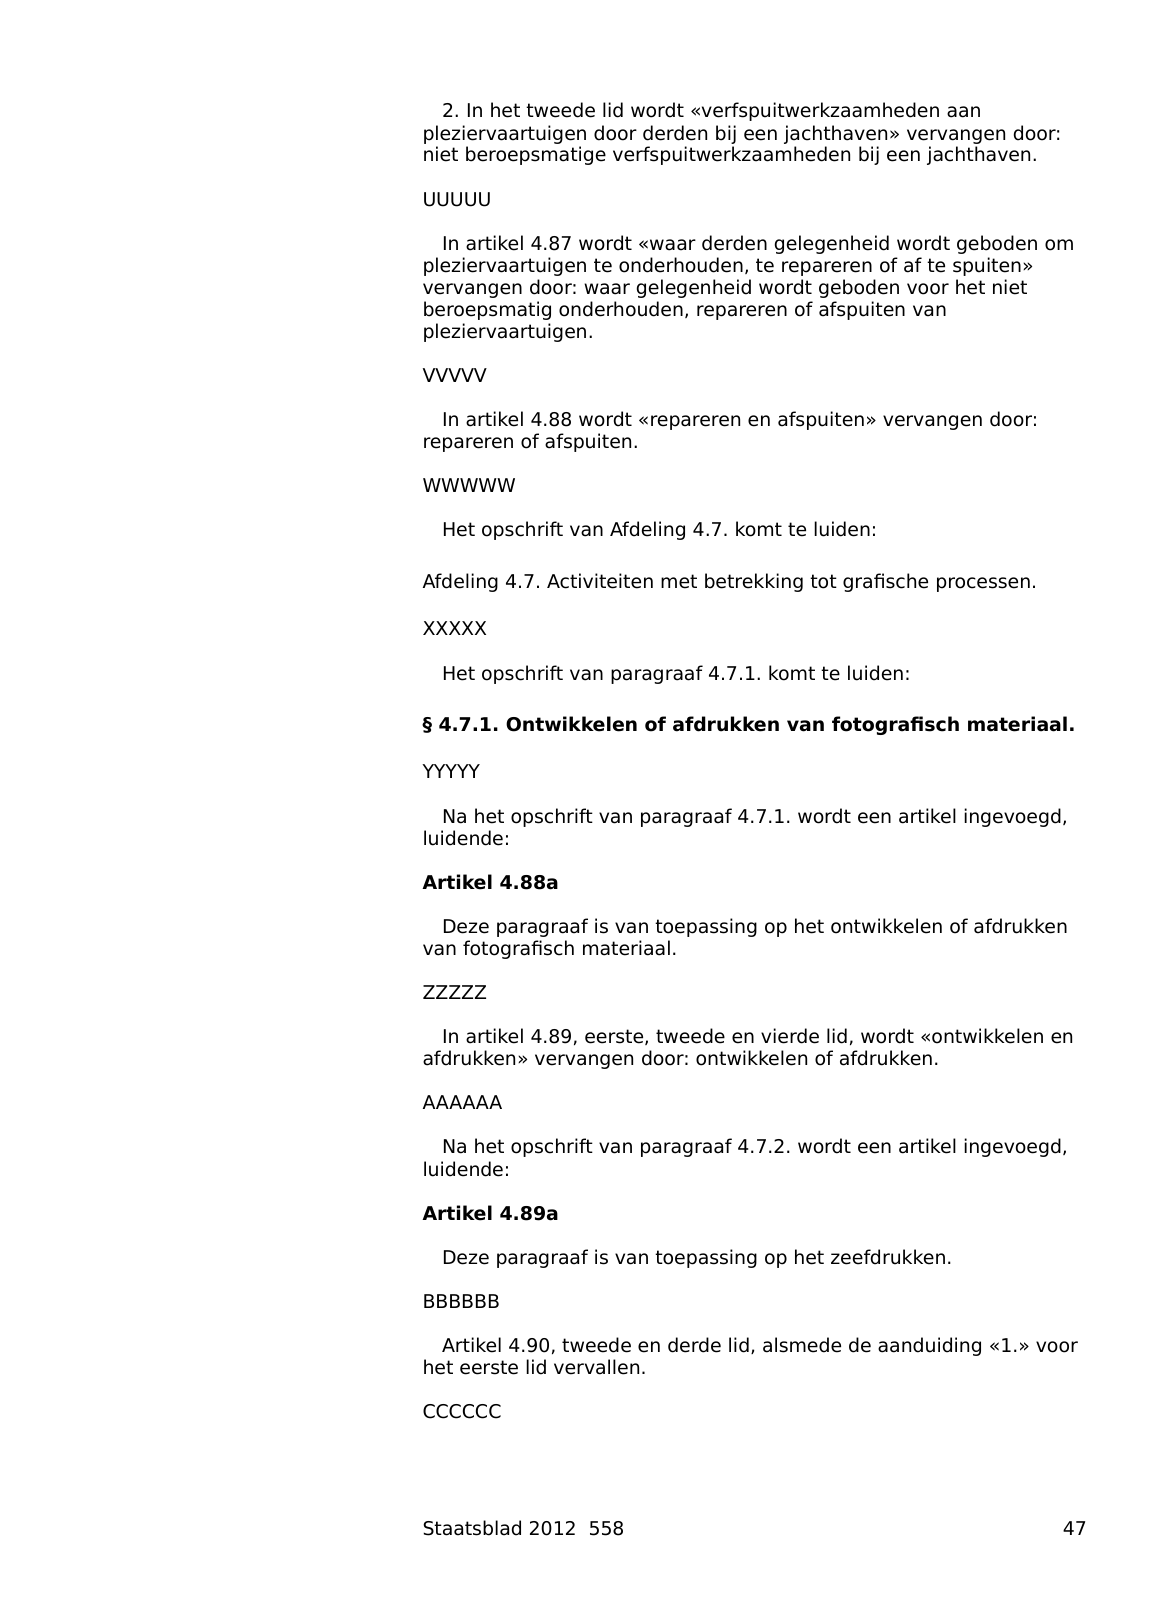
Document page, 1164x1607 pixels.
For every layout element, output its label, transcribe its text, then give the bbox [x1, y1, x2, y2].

text Artikel 4.90, tweede en derde lid, alsmede de aanduiding «1.» voor het eerste lid vervallen. [422, 1335, 1087, 1379]
text Het opschrift van Afdeling 4.7. komt te luiden: [422, 519, 1087, 541]
text In artikel 4.89, eerste, tweede en vierde lid, wordt «ontwikkelen en afdrukken» vervangen door: ontwikkelen of afdrukken. [422, 1026, 1087, 1070]
text BBBBBB [422, 1291, 1087, 1313]
text Deze paragraaf is van toepassing op het ontwikkelen of afdrukken van fotografisch materiaal. [422, 916, 1087, 960]
subtitle Afdeling 4.7. Activiteiten met betrekking tot grafische processen. [422, 571, 1087, 593]
text Deze paragraaf is van toepassing op het zeefdrukken. [422, 1247, 1087, 1269]
text In artikel 4.88 wordt «repareren en afspuiten» vervangen door: repareren of afspuiten. [422, 409, 1087, 453]
text 2. In het tweede lid wordt «verfspuitwerkzaamheden aan pleziervaartuigen door derden bij een jachthaven» vervangen door: niet beroepsmatige verfspuitwerkzaamheden bij een jachthaven. [422, 100, 1087, 166]
subtitle Artikel 4.89a [422, 1203, 1087, 1224]
text CCCCCC [422, 1401, 1087, 1423]
text WWWWW [422, 475, 1087, 497]
text XXXXX [422, 618, 1087, 640]
text Het opschrift van paragraaf 4.7.1. komt te luiden: [422, 662, 1087, 684]
subtitle Artikel 4.88a [422, 872, 1087, 894]
text AAAAAA [422, 1092, 1087, 1114]
text YYYYY [422, 761, 1087, 783]
text Na het opschrift van paragraaf 4.7.2. wordt een artikel ingevoegd, luidende: [422, 1136, 1087, 1180]
text In artikel 4.87 wordt «waar derden gelegenheid wordt geboden om pleziervaartuigen te onderhouden, te repareren of af te spuiten» vervangen door: waar gelegenheid wordt geboden voor het niet beroepsmatig onderhouden, repareren of afspuiten van pleziervaartuigen. [422, 233, 1087, 343]
text UUUUU [422, 188, 1087, 211]
text Na het opschrift van paragraaf 4.7.1. wordt een artikel ingevoegd, luidende: [422, 806, 1087, 849]
text VVVVV [422, 365, 1087, 387]
text ZZZZZ [422, 982, 1087, 1004]
subtitle § 4.7.1. Ontwikkelen of afdrukken van fotografisch materiaal. [422, 714, 1087, 736]
